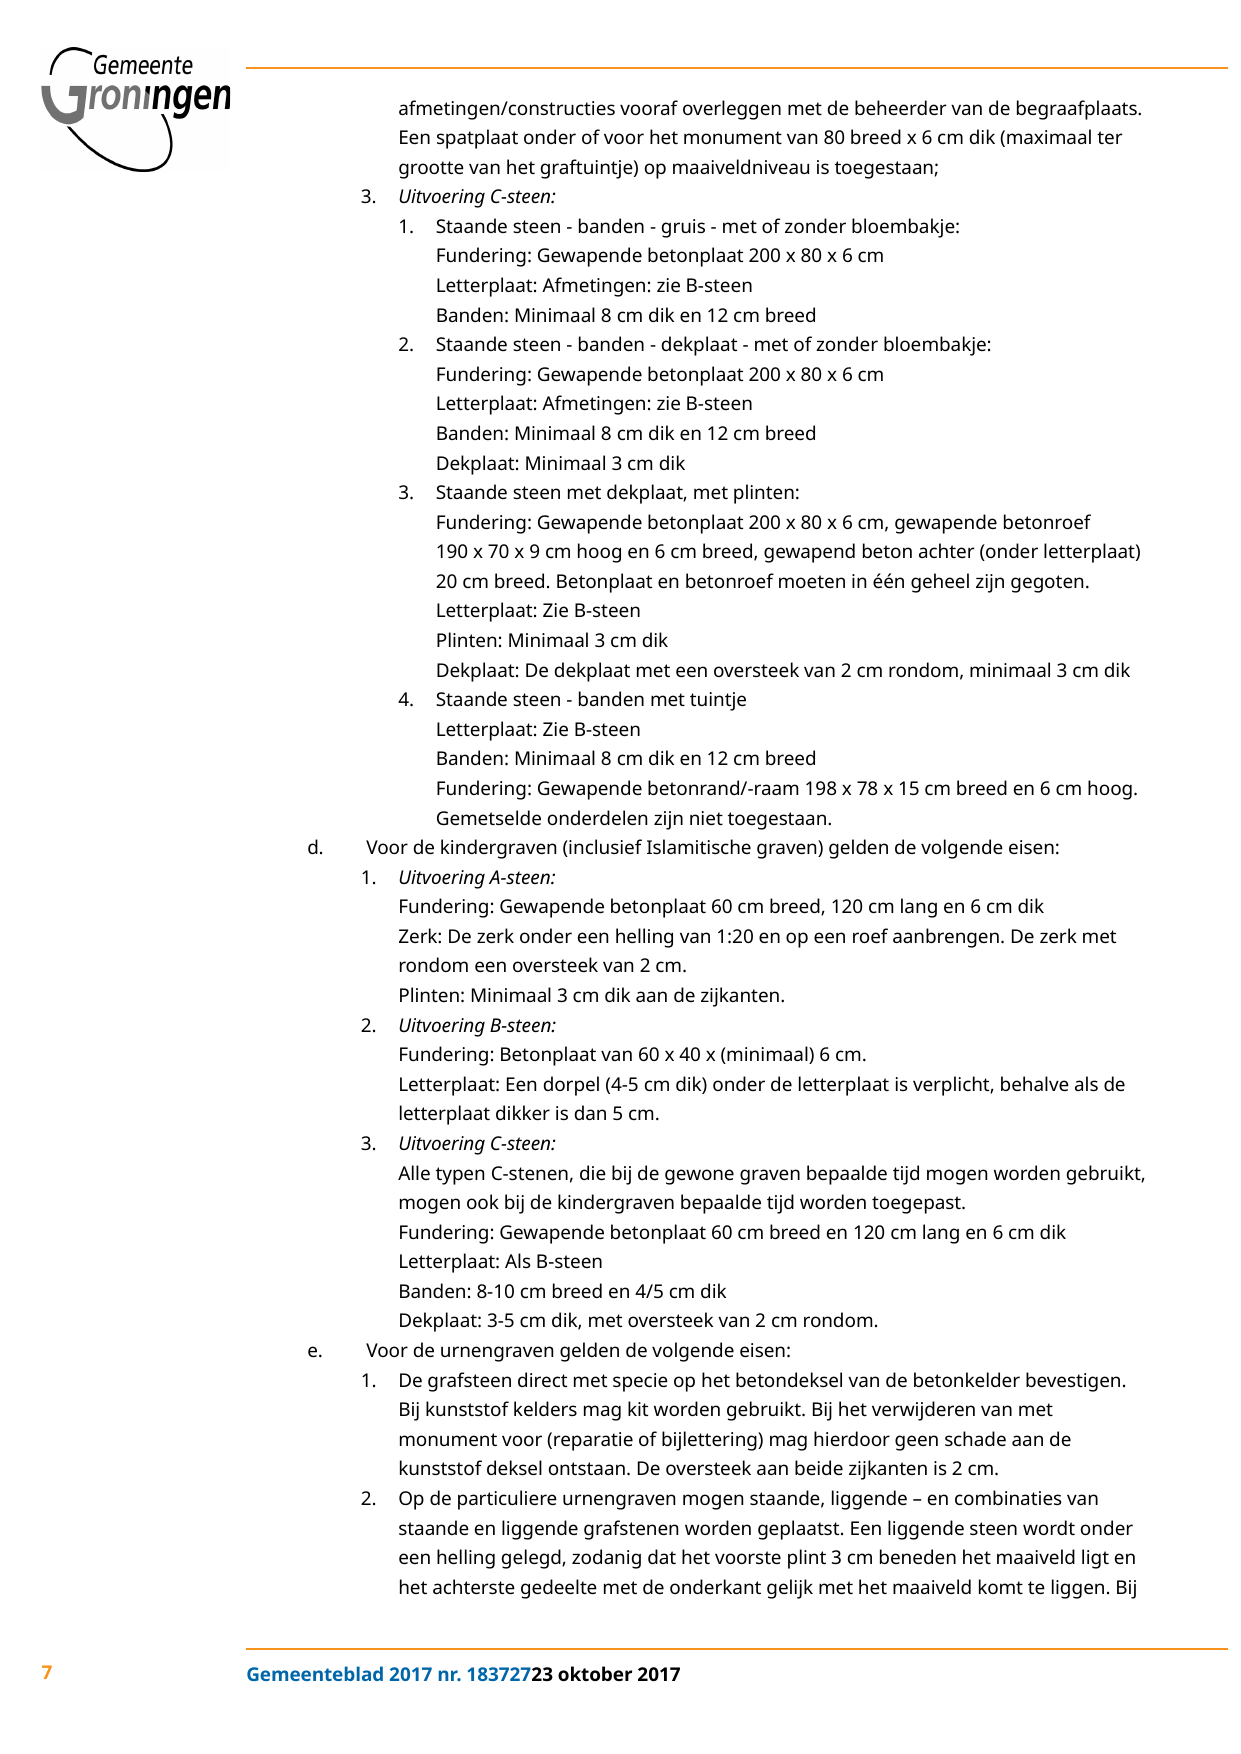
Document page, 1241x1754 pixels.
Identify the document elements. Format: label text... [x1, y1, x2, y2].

list Staande steen - banden met tuintje [398, 686, 1152, 712]
list Staande steen met dekplaat, met plinten: [398, 479, 1152, 505]
list afmetingen/constructies vooraf overleggen met de beheerder van de begraafplaats. Een spatplaat onder of voor het monument van 80 breed x 6 cm dik (maximaal ter grootte van het graftuintje) op maaiveldniveau is toegestaan; [361, 95, 1152, 180]
list Fundering: Gewapende betonplaat 200 x 80 x 6 cm [398, 243, 1152, 268]
list Op de particuliere urnengraven mogen staande, liggende – en combinaties van staande en liggende grafstenen worden geplaatst. Een liggende steen wordt onder een helling gelegd, zodanig dat het voorste plint 3 cm beneden het maaiveld ligt en het achterste gedeelte met de onderkant gelijk met het maaiveld komt te liggen. Bij [361, 1485, 1152, 1600]
list Dekplaat: De dekplaat met een oversteek van 2 cm rondom, minimaal 3 cm dik [398, 657, 1152, 683]
list Uitvoering C-steen: [361, 183, 1152, 209]
list Fundering: Gewapende betonrand/-raam 198 x 78 x 15 cm breed en 6 cm hoog. Gemetselde onderdelen zijn niet toegestaan. [398, 775, 1152, 831]
list Letterplaat: Als B-steen [361, 1248, 1152, 1274]
list Banden: Minimaal 8 cm dik en 12 cm breed [398, 302, 1152, 328]
list De grafsteen direct met specie op het betondeksel van de betonkelder bevestigen. Bij kunststof kelders mag kit worden gebruikt. Bij het verwijderen van met monument voor (reparatie of bijlettering) mag hierdoor geen schade aan de kunststof deksel ontstaan. De oversteek aan beide zijkanten is 2 cm. [361, 1367, 1152, 1481]
list Plinten: Minimaal 3 cm dik aan de zijkanten. [361, 982, 1152, 1008]
list Dekplaat: 3-5 cm dik, met oversteek van 2 cm rondom. [361, 1308, 1152, 1333]
list Letterplaat: Zie B-steen [398, 598, 1152, 623]
list Banden: Minimaal 8 cm dik en 12 cm breed [398, 746, 1152, 771]
list Voor de urnengraven gelden de volgende eisen: [307, 1337, 1152, 1363]
list Letterplaat: Afmetingen: zie B-steen [398, 272, 1152, 298]
list Staande steen - banden - dekplaat - met of zonder bloembakje: [398, 331, 1152, 357]
list Fundering: Betonplaat van 60 x 40 x (minimaal) 6 cm. [361, 1041, 1152, 1067]
list Fundering: Gewapende betonplaat 200 x 80 x 6 cm, gewapende betonroef 190 x 70 x 9 cm hoog en 6 cm breed, gewapend beton achter (onder letterplaat) 20 cm breed. Betonplaat en betonroef moeten in één geheel zijn gegoten. [398, 509, 1152, 594]
list Banden: 8-10 cm breed en 4/5 cm dik [361, 1278, 1152, 1304]
list Fundering: Gewapende betonplaat 200 x 80 x 6 cm [398, 361, 1152, 387]
list Uitvoering A-steen: [361, 864, 1152, 890]
list Fundering: Gewapende betonplaat 60 cm breed, 120 cm lang en 6 cm dik [361, 893, 1152, 919]
list Dekplaat: Minimaal 3 cm dik [398, 450, 1152, 476]
list Letterplaat: Een dorpel (4-5 cm dik) onder de letterplaat is verplicht, behalve als de letterplaat dikker is dan 5 cm. [361, 1071, 1152, 1126]
list Zerk: De zerk onder een helling van 1:20 en op een roef aanbrengen. De zerk met rondom een oversteek van 2 cm. [361, 923, 1152, 978]
list Uitvoering B-steen: [361, 1012, 1152, 1038]
list Banden: Minimaal 8 cm dik en 12 cm breed [398, 420, 1152, 446]
picture [41, 47, 231, 172]
list Fundering: Gewapende betonplaat 60 cm breed en 120 cm lang en 6 cm dik [361, 1219, 1152, 1245]
list Staande steen - banden - gruis - met of zonder bloembakje: [398, 213, 1152, 239]
list Uitvoering C-steen: [361, 1130, 1152, 1156]
list Letterplaat: Zie B-steen [398, 716, 1152, 742]
list Voor de kindergraven (inclusief Islamitische graven) gelden de volgende eisen: [307, 834, 1152, 860]
list Plinten: Minimaal 3 cm dik [398, 627, 1152, 653]
list Letterplaat: Afmetingen: zie B-steen [398, 391, 1152, 416]
list Alle typen C-stenen, die bij de gewone graven bepaalde tijd mogen worden gebruikt, mogen ook bij de kindergraven bepaalde tijd worden toegepast. [361, 1160, 1152, 1215]
